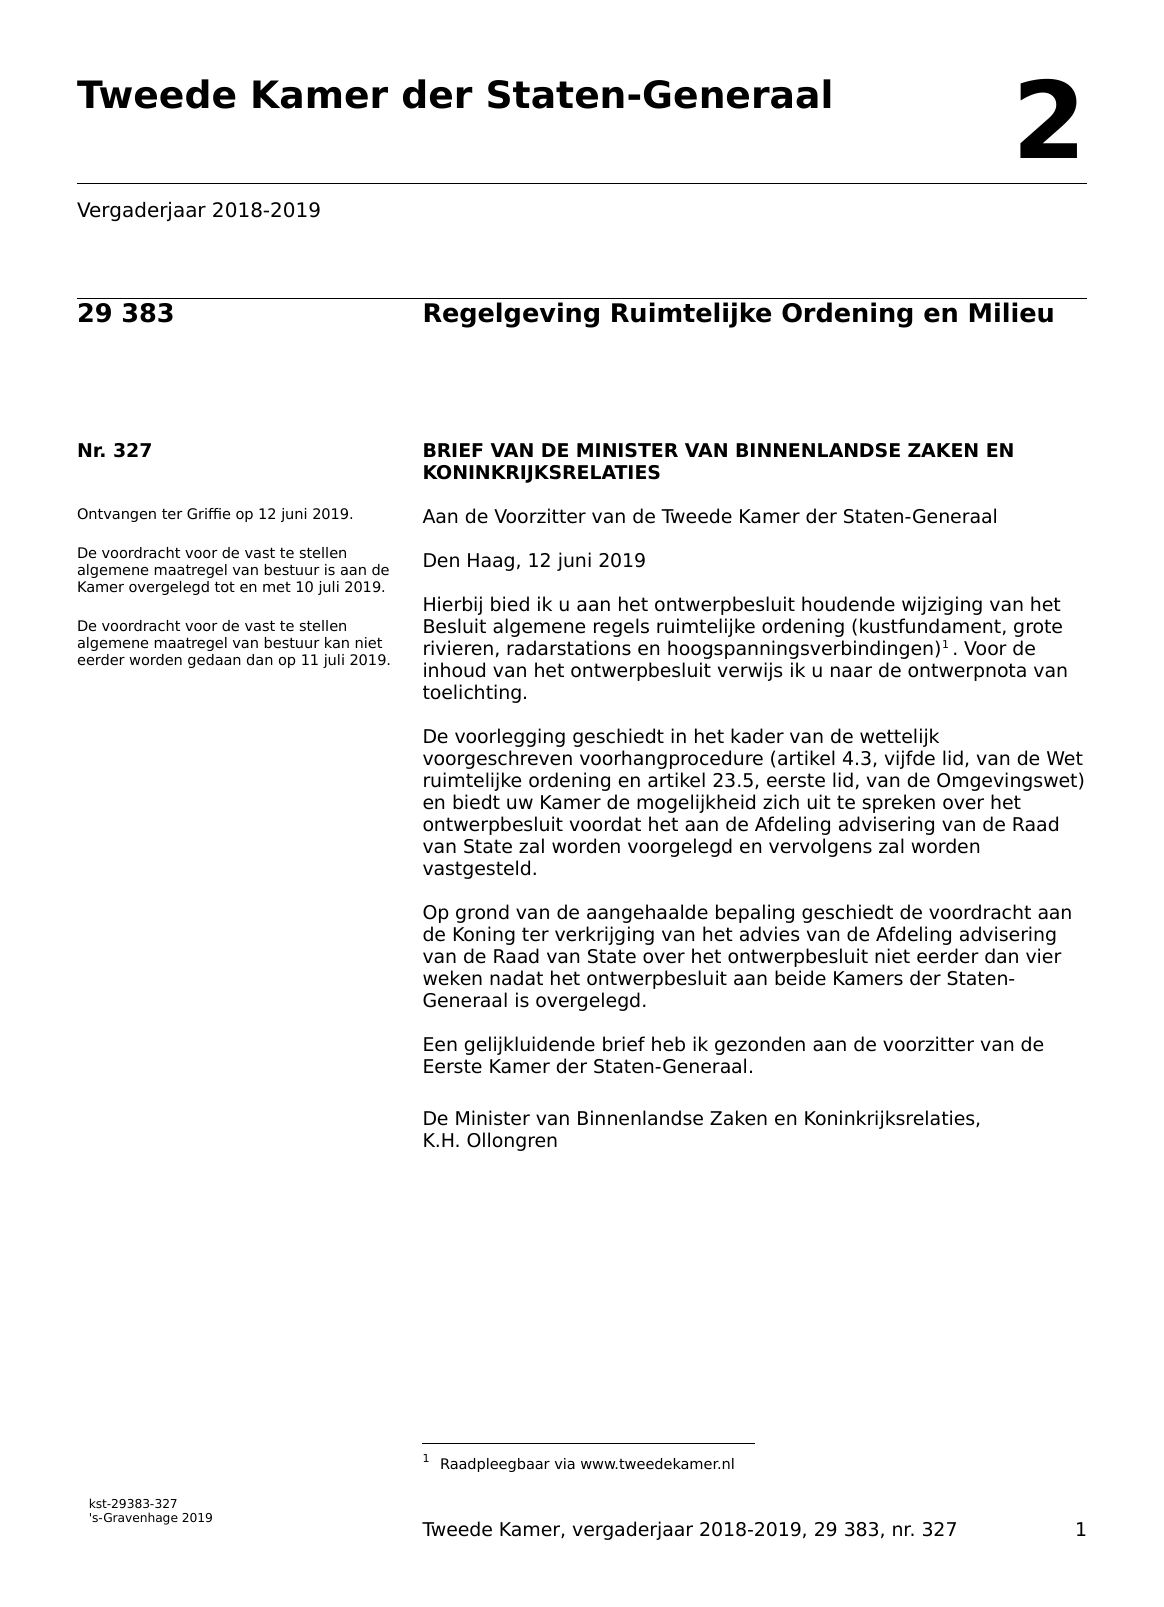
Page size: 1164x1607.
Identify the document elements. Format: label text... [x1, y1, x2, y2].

text kst-29383-327 [88, 1497, 323, 1511]
table_header 2 [886, 59, 1087, 183]
text Op grond van de aangehaalde bepaling geschiedt de voordracht aan de Koning ter verkrijging van het advies van de Afdeling advisering van de Raad van State over het ontwerpbesluit niet eerder dan vier weken nadat het ontwerpbesluit aan beide Kamers der Staten-Generaal is overgelegd. [422, 902, 1087, 1012]
table_header Tweede Kamer der Staten-Generaal [77, 59, 886, 183]
text De voordracht voor de vast te stellen algemene maatregel van bestuur is aan de Kamer overgelegd tot en met 10 juli 2019. [77, 545, 399, 596]
text De voordracht voor de vast te stellen algemene maatregel van bestuur kan niet eerder worden gedaan dan op 11 juli 2019. [77, 618, 399, 668]
text Hierbij bied ik u aan het ontwerpbesluit houdende wijziging van het Besluit algemene regels ruimtelijke ordening (kustfundament, grote rivieren, radarstations en hoogspanningsverbindingen). Voor de inhoud van het ontwerpbesluit verwijs ik u naar de ontwerpnota van toelichting. [422, 594, 1087, 704]
table_cell Vergaderjaar 2018-2019 [77, 184, 1087, 298]
text Raadpleegbaar via www.tweedekamer.nl [422, 1452, 1087, 1474]
text 's-Gravenhage 2019 [88, 1511, 323, 1525]
subtitle 29 383 Regelgeving Ruimtelijke Ordening en Milieu [77, 299, 1087, 329]
text [77, 596, 399, 618]
text Aan de Voorzitter van de Tweede Kamer der Staten-Generaal [422, 506, 1087, 528]
text Den Haag, 12 juni 2019 [422, 550, 1087, 572]
text De voorlegging geschiedt in het kader van de wettelijk voorgeschreven voorhangprocedure (artikel 4.3, vijfde lid, van de Wet ruimtelijke ordening en artikel 23.5, eerste lid, van de Omgevingswet) en biedt uw Kamer de mogelijkheid zich uit te spreken over het ontwerpbesluit voordat het aan de Afdeling advisering van de Raad van State zal worden voorgelegd en vervolgens zal worden vastgesteld. [422, 726, 1087, 880]
text [77, 523, 399, 545]
text Ontvangen ter Griffie op 12 juni 2019. [77, 506, 399, 523]
text De Minister van Binnenlandse Zaken en Koninkrijksrelaties, K.H. Ollongren [422, 1108, 1087, 1152]
text Een gelijkluidende brief heb ik gezonden aan de voorzitter van de Eerste Kamer der Staten-Generaal. [422, 1034, 1087, 1078]
subtitle Nr. 327 BRIEF VAN DE MINISTER VAN BINNENLANDSE ZAKEN EN KONINKRIJKSRELATIES [77, 440, 1087, 484]
